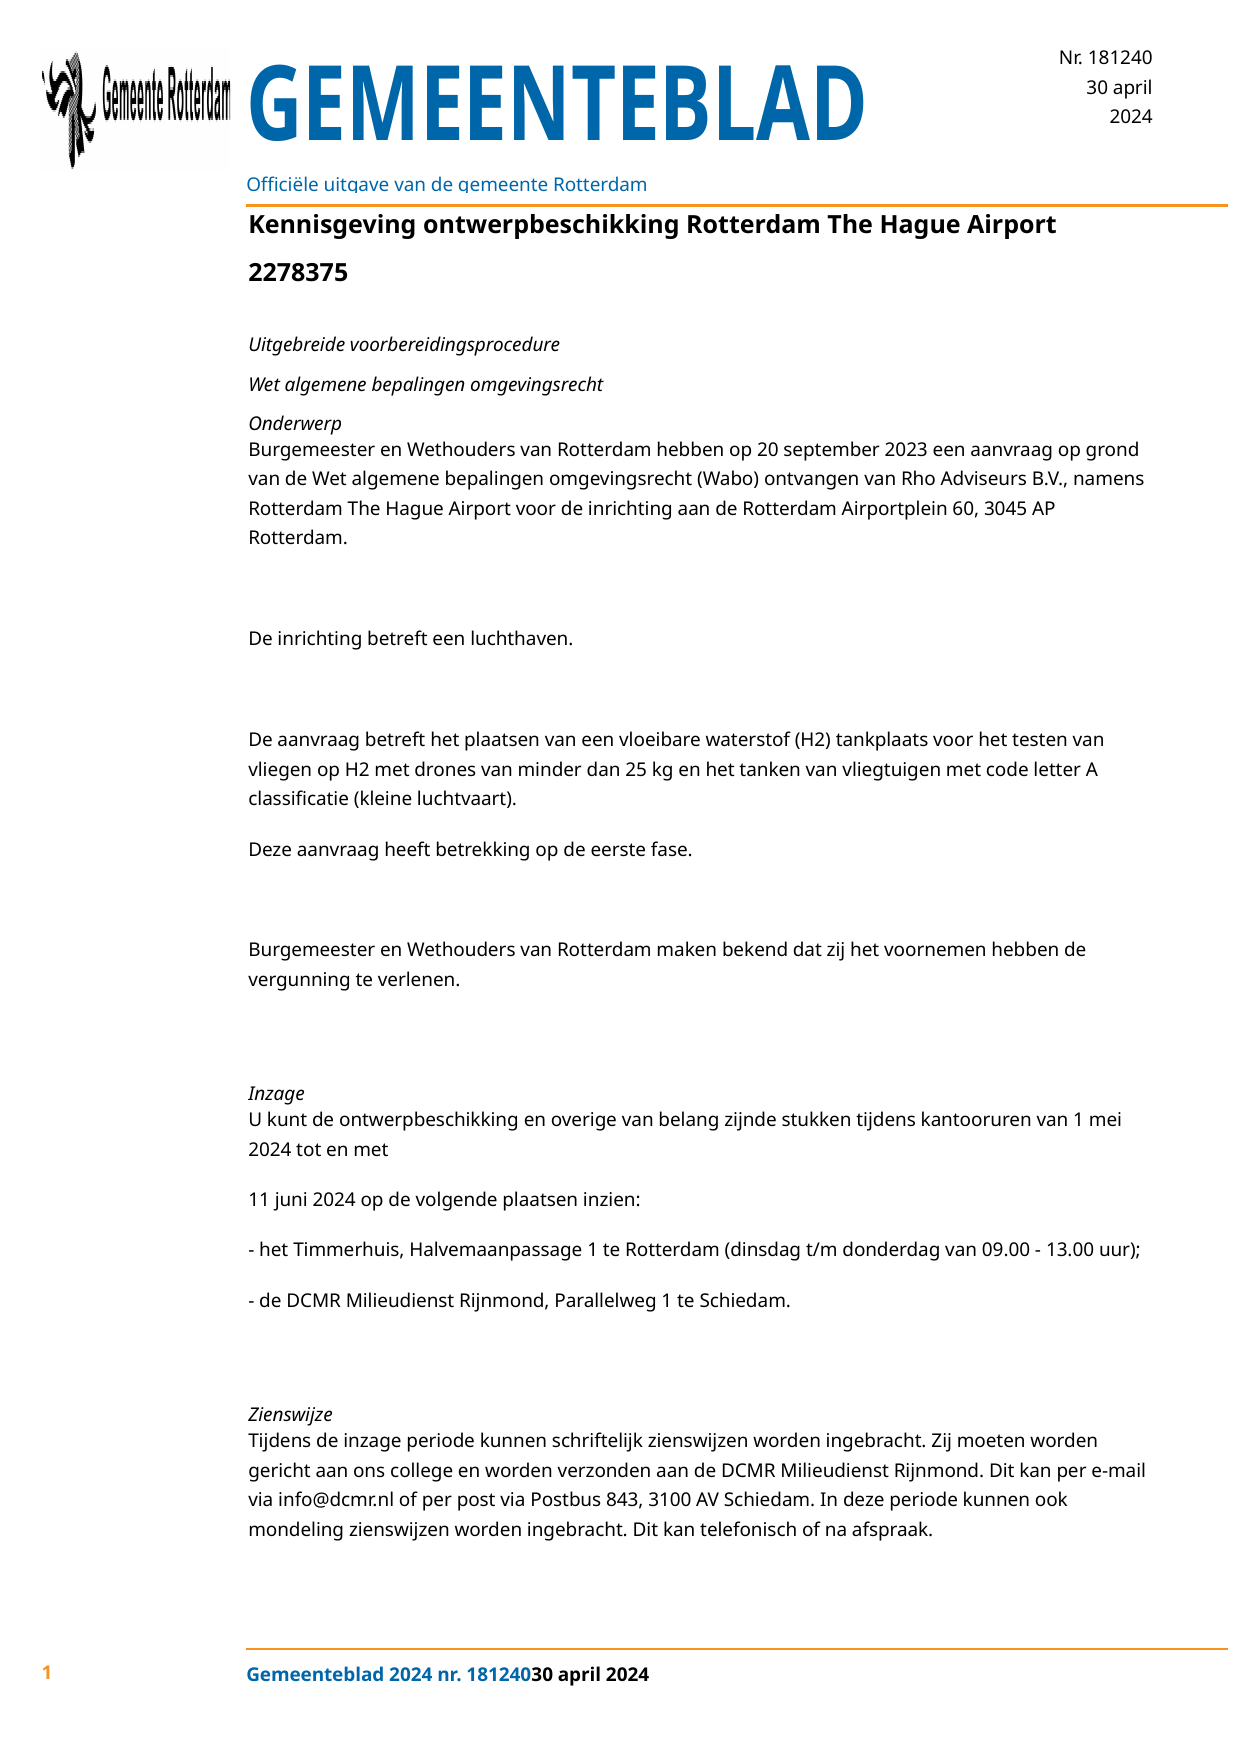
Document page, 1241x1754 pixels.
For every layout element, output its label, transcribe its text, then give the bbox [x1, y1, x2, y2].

text De aanvraag betreft het plaatsen van een vloeibare waterstof (H2) tankplaats voor het testen van vliegen op H2 met drones van minder dan 25 kg en het tanken van vliegtuigen met code letter A classificatie (kleine luchtvaart). [248, 726, 1152, 811]
picture [41, 47, 231, 172]
text Deze aanvraag heeft betrekking op de eerste fase. [248, 836, 1152, 861]
text Kennisgeving ontwerpbeschikking Rotterdam The Hague Airport 2278375 [248, 207, 1152, 288]
text Wet algemene bepalingen omgevingsrecht [248, 371, 1152, 396]
text - het Timmerhuis, Halvemaanpassage 1 te Rotterdam (dinsdag t/m donderdag van 09.00 - 13.00 uur); [248, 1237, 1152, 1262]
text De inrichting betreft een luchthaven. [248, 625, 1152, 651]
text Onderwerp [248, 410, 1152, 436]
text - de DCMR Milieudienst Rijnmond, Parallelweg 1 te Schiedam. [248, 1287, 1152, 1313]
text Burgemeester en Wethouders van Rotterdam hebben op 20 september 2023 een aanvraag op grond van de Wet algemene bepalingen omgevingsrecht (Wabo) ontvangen van Rho Adviseurs B.V., namens Rotterdam The Hague Airport voor de inrichting aan de Rotterdam Airportplein 60, 3045 AP Rotterdam. [248, 436, 1152, 550]
text U kunt de ontwerpbeschikking en overige van belang zijnde stukken tijdens kantooruren van 1 mei 2024 tot en met [248, 1106, 1152, 1162]
text Burgemeester en Wethouders van Rotterdam maken bekend dat zij het voornemen hebben de vergunning te verlenen. [248, 937, 1152, 992]
text Zienswijze [248, 1401, 1152, 1427]
text Uitgebreide voorbereidingsprocedure [248, 331, 1152, 357]
text 11 juni 2024 op de volgende plaatsen inzien: [248, 1186, 1152, 1212]
text Inzage [248, 1081, 1152, 1106]
text Tijdens de inzage periode kunnen schriftelijk zienswijzen worden ingebracht. Zij moeten worden gericht aan ons college en worden verzonden aan de DCMR Milieudienst Rijnmond. Dit kan per e-mail via info@dcmr.nl of per post via Postbus 843, 3100 AV Schiedam. In deze periode kunnen ook mondeling zienswijzen worden ingebracht. Dit kan telefonisch of na afspraak. [248, 1427, 1152, 1542]
